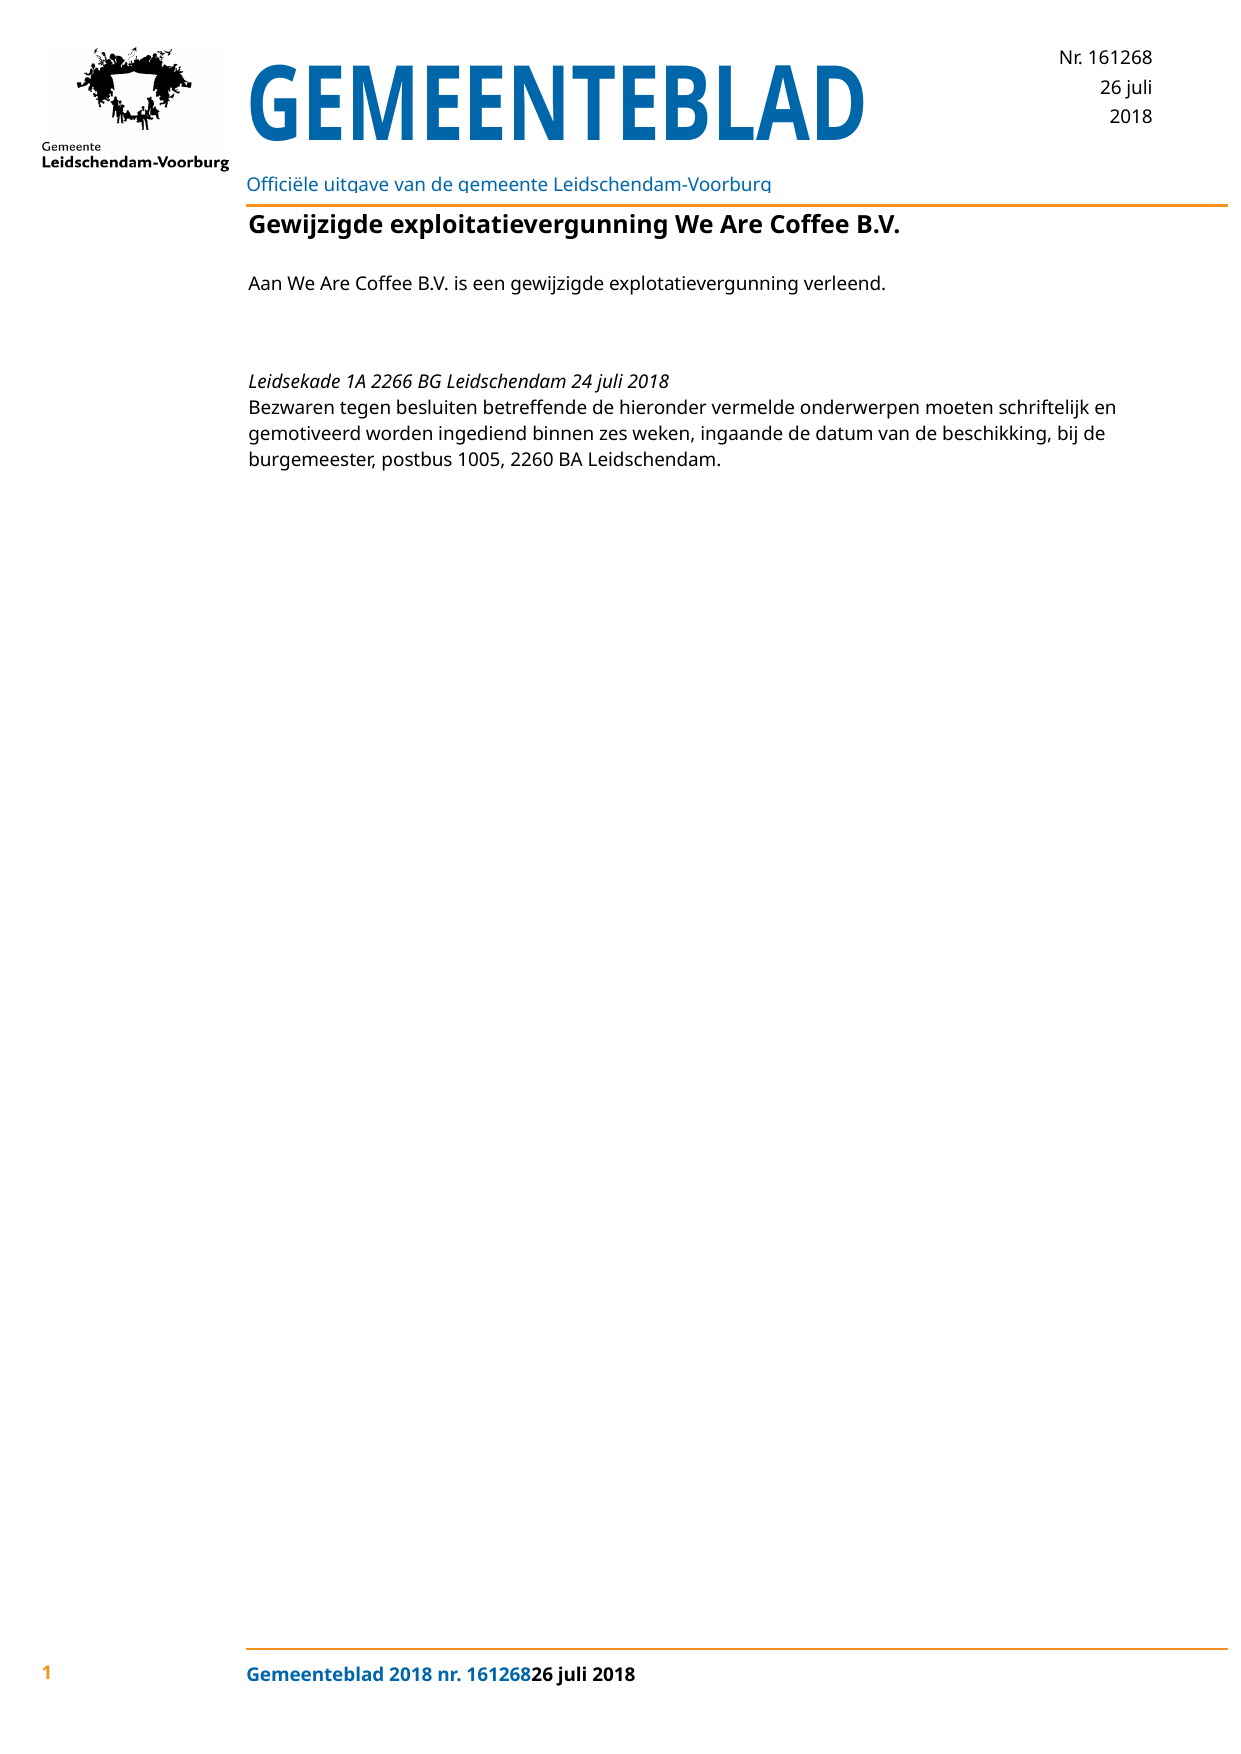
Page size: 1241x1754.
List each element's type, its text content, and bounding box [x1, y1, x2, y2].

text Aan We Are Coffee B.V. is een gewijzigde explotatievergunning verleend. [248, 270, 1152, 296]
text Bezwaren tegen besluiten betreffende de hieronder vermelde onderwerpen moeten schriftelijk en gemotiveerd worden ingediend binnen zes weken, ingaande de datum van de beschikking, bij de burgemeester, postbus 1005, 2260 BA Leidschendam. [248, 394, 1152, 471]
text Gewijzigde exploitatievergunning We Are Coffee B.V. [248, 207, 1152, 241]
text Leidsekade 1A 2266 BG Leidschendam 24 juli 2018 [248, 368, 1152, 394]
picture [41, 47, 231, 172]
